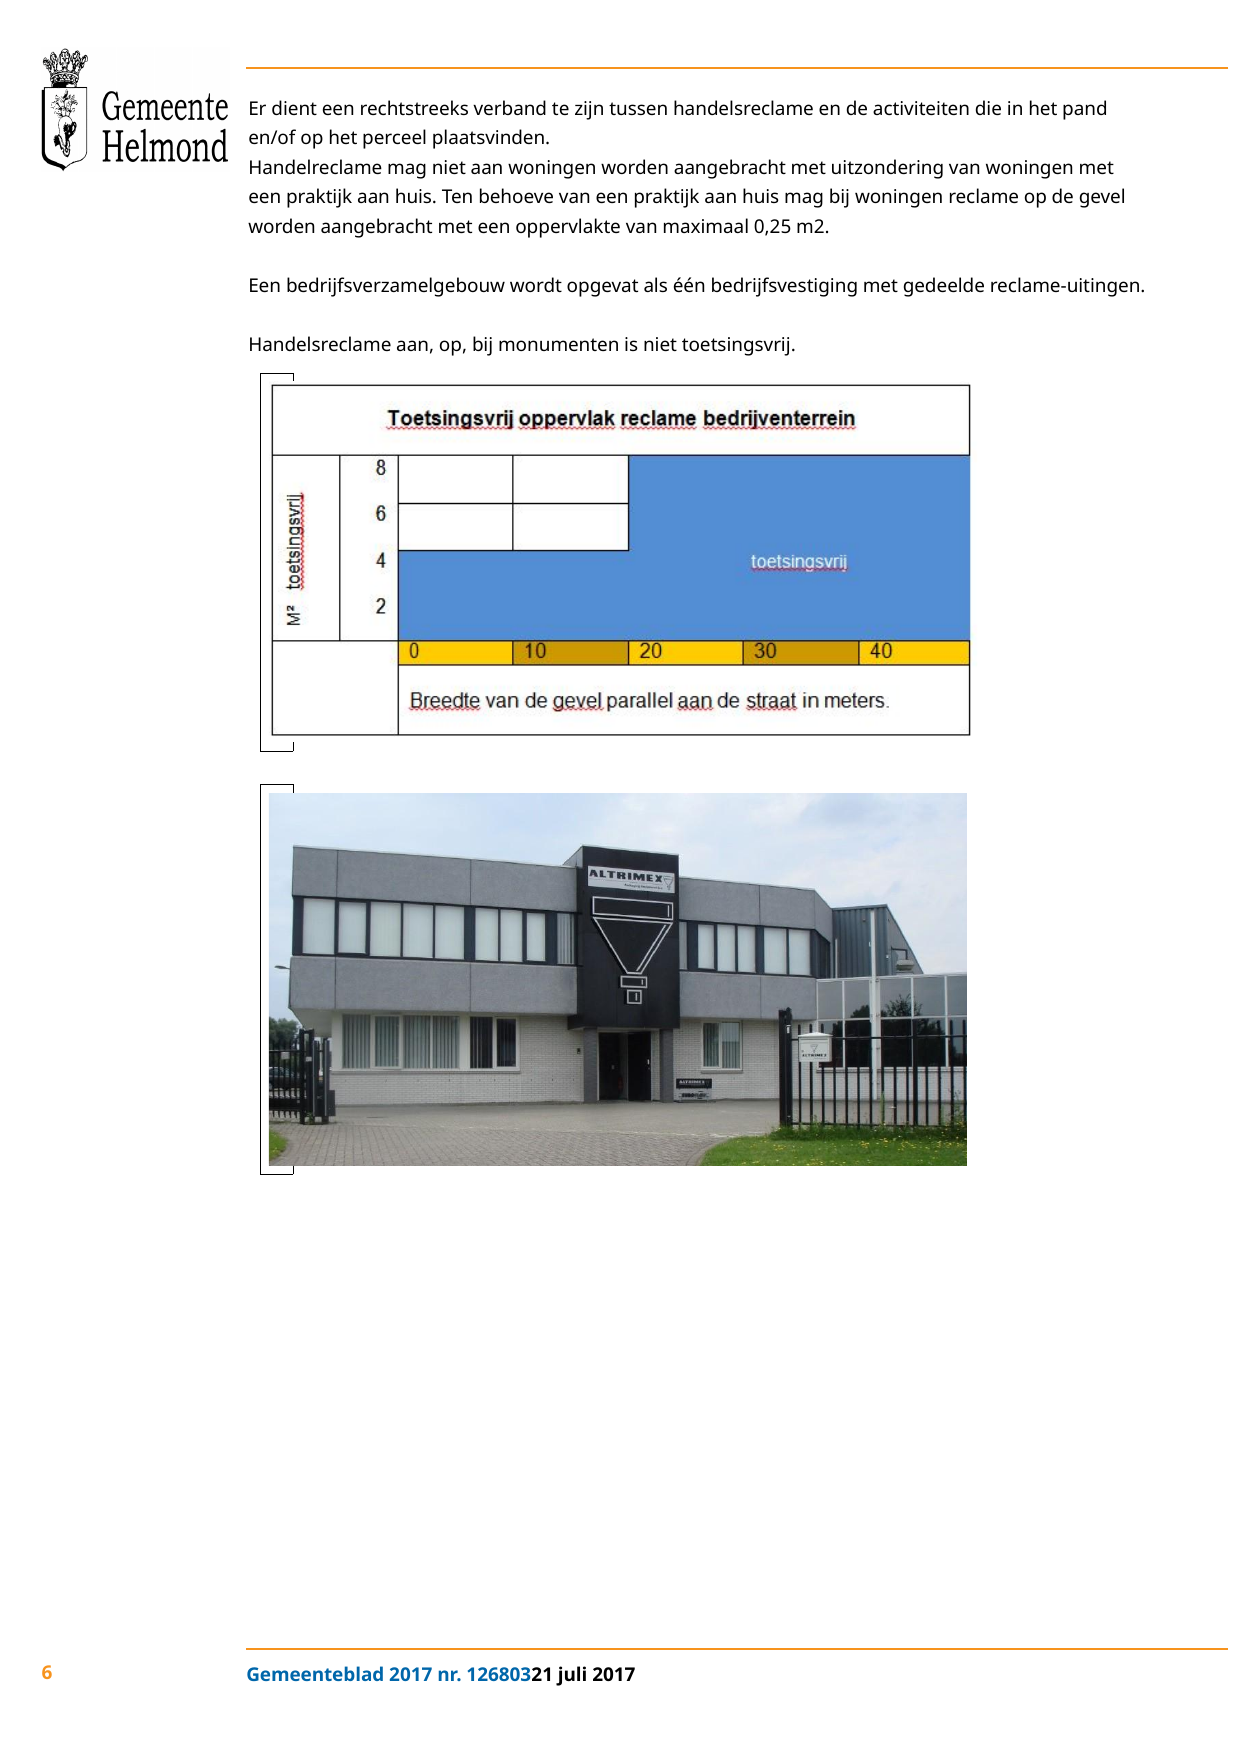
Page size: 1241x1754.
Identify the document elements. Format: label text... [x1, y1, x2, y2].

text Er dient een rechtstreeks verband te zijn tussen handelsreclame en de activiteiten die in het pand en/of op het perceel plaatsvinden. [248, 95, 1152, 150]
picture [41, 47, 231, 172]
picture [268, 793, 967, 1166]
text Handelreclame mag niet aan woningen worden aangebracht met uitzondering van woningen met een praktijk aan huis. Ten behoeve van een praktijk aan huis mag bij woningen reclame op de gevel worden aangebracht met een oppervlakte van maximaal 0,25 m2. [248, 154, 1152, 239]
text Handelsreclame aan, op, bij monumenten is niet toetsingsvrij. [248, 331, 1152, 357]
picture [268, 381, 978, 742]
text Een bedrijfsverzamelgebouw wordt opgevat als één bedrijfsvestiging met gedeelde reclame-uitingen. [248, 272, 1152, 298]
